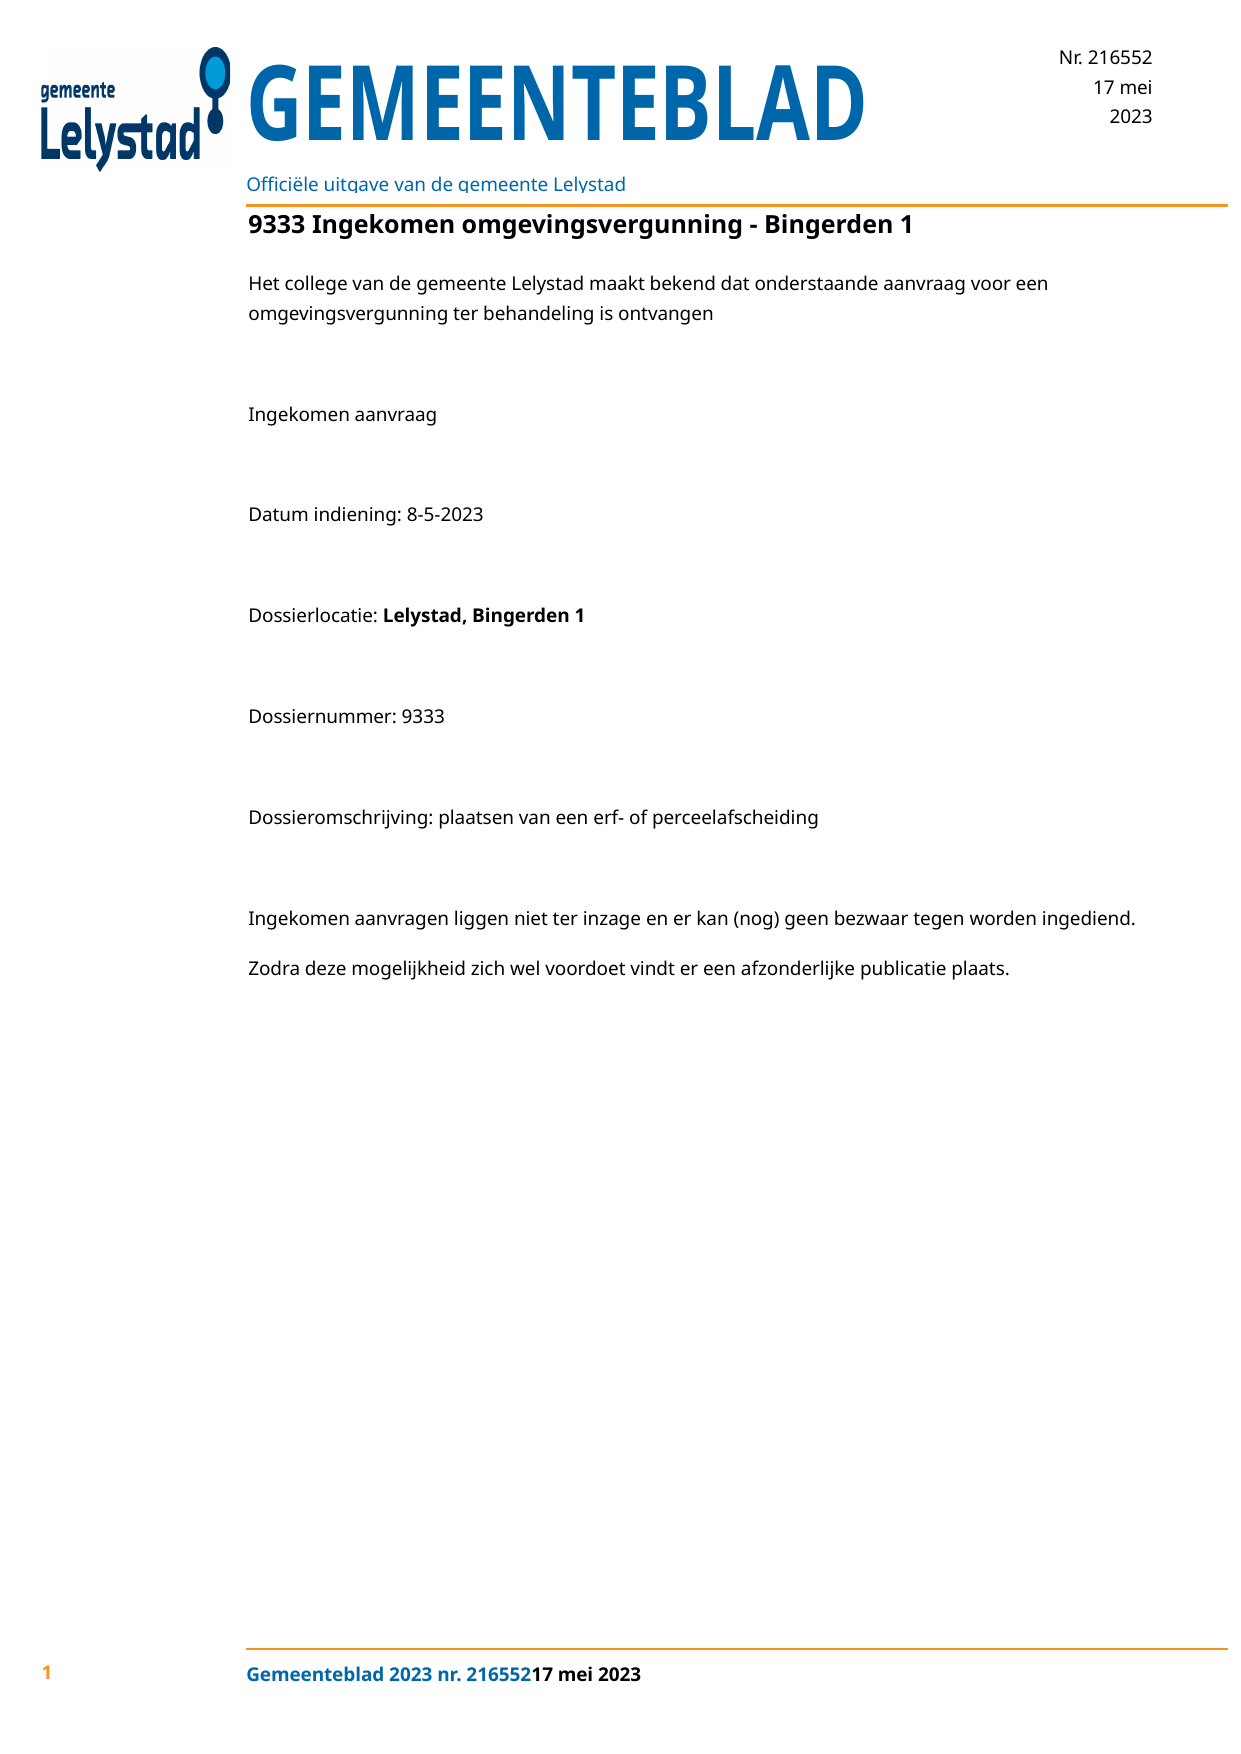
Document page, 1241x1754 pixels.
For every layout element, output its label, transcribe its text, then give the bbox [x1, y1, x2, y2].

text Dossieromschrijving: plaatsen van een erf- of perceelafscheiding [248, 804, 1152, 830]
text Zodra deze mogelijkheid zich wel voordoet vindt er een afzonderlijke publicatie plaats. [248, 955, 1152, 981]
text Het college van de gemeente Lelystad maakt bekend dat onderstaande aanvraag voor een omgevingsvergunning ter behandeling is ontvangen [248, 270, 1152, 326]
text Dossierlocatie: Lelystad, Bingerden 1 [248, 602, 1152, 628]
text 9333 Ingekomen omgevingsvergunning - Bingerden 1 [248, 207, 1152, 241]
text Datum indiening: 8-5-2023 [248, 502, 1152, 527]
text Dossiernummer: 9333 [248, 703, 1152, 729]
picture [41, 47, 231, 172]
text Ingekomen aanvraag [248, 401, 1152, 426]
text Ingekomen aanvragen liggen niet ter inzage en er kan (nog) geen bezwaar tegen worden ingediend. [248, 905, 1152, 931]
